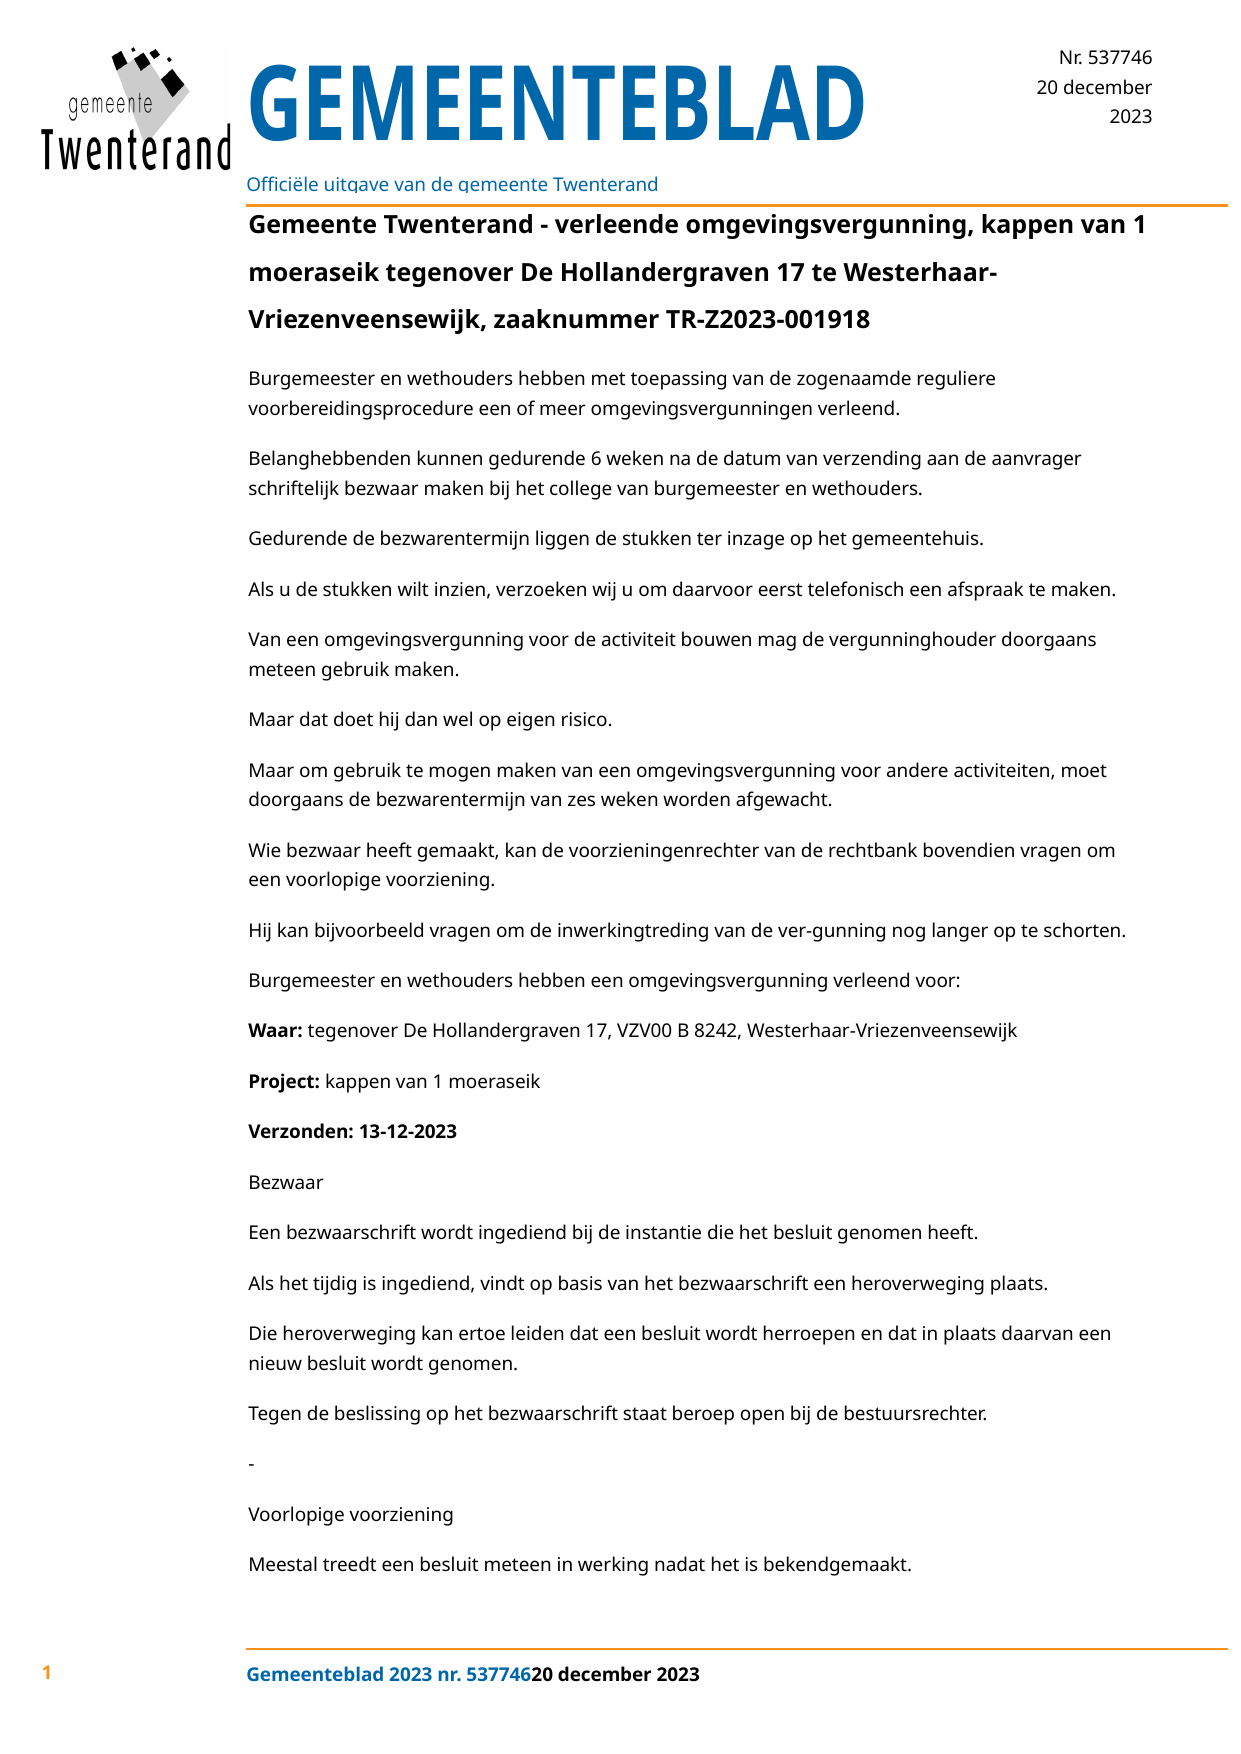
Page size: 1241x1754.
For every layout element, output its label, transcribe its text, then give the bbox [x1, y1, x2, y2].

text Als het tijdig is ingediend, vindt op basis van het bezwaarschrift een heroverweging plaats. [248, 1270, 1152, 1295]
text Hij kan bijvoorbeeld vragen om de inwerkingtreding van de ver-gunning nog langer op te schorten. [248, 917, 1152, 942]
text Tegen de beslissing op het bezwaarschrift staat beroep open bij de bestuursrechter. [248, 1400, 1152, 1426]
text Bezwaar [248, 1169, 1152, 1194]
text Belanghebbenden kunnen gedurende 6 weken na de datum van verzending aan de aanvrager schriftelijk bezwaar maken bij het college van burgemeester en wethouders. [248, 446, 1152, 501]
text Gedurende de bezwarentermijn liggen de stukken ter inzage op het gemeentehuis. [248, 526, 1152, 551]
text Burgemeester en wethouders hebben met toepassing van de zogenaamde reguliere voorbereidingsprocedure een of meer omgevingsvergunningen verleend. [248, 366, 1152, 421]
text Wie bezwaar heeft gemaakt, kan de voorzieningenrechter van de rechtbank bovendien vragen om een voorlopige voorziening. [248, 837, 1152, 892]
text Burgemeester en wethouders hebben een omgevingsvergunning verleend voor: [248, 967, 1152, 993]
text Voorlopige voorziening [248, 1501, 1152, 1527]
text Meestal treedt een besluit meteen in werking nadat het is bekendgemaakt. [248, 1551, 1152, 1577]
text Maar om gebruik te mogen maken van een omgevingsvergunning voor andere activiteiten, moet doorgaans de bezwarentermijn van zes weken worden afgewacht. [248, 757, 1152, 812]
text Die heroverweging kan ertoe leiden dat een besluit wordt herroepen en dat in plaats daarvan een nieuw besluit wordt genomen. [248, 1320, 1152, 1375]
text Als u de stukken wilt inzien, verzoeken wij u om daarvoor eerst telefonisch een afspraak te maken. [248, 576, 1152, 602]
text Gemeente Twenterand - verleende omgevingsvergunning, kappen van 1 moeraseik tegenover De Hollandergraven 17 te Westerhaar-Vriezenveensewijk, zaaknummer TR-Z2023-001918 [248, 207, 1152, 336]
text Verzonden: 13-12-2023 [248, 1118, 1152, 1144]
text - [248, 1451, 1152, 1476]
text Project: kappen van 1 moeraseik [248, 1068, 1152, 1094]
text Waar: tegenover De Hollandergraven 17, VZV00 B 8242, Westerhaar-Vriezenveensewijk [248, 1018, 1152, 1043]
text Een bezwaarschrift wordt ingediend bij de instantie die het besluit genomen heeft. [248, 1219, 1152, 1245]
picture [41, 47, 231, 172]
text Van een omgevingsvergunning voor de activiteit bouwen mag de vergunninghouder doorgaans meteen gebruik maken. [248, 626, 1152, 682]
text Maar dat doet hij dan wel op eigen risico. [248, 706, 1152, 732]
